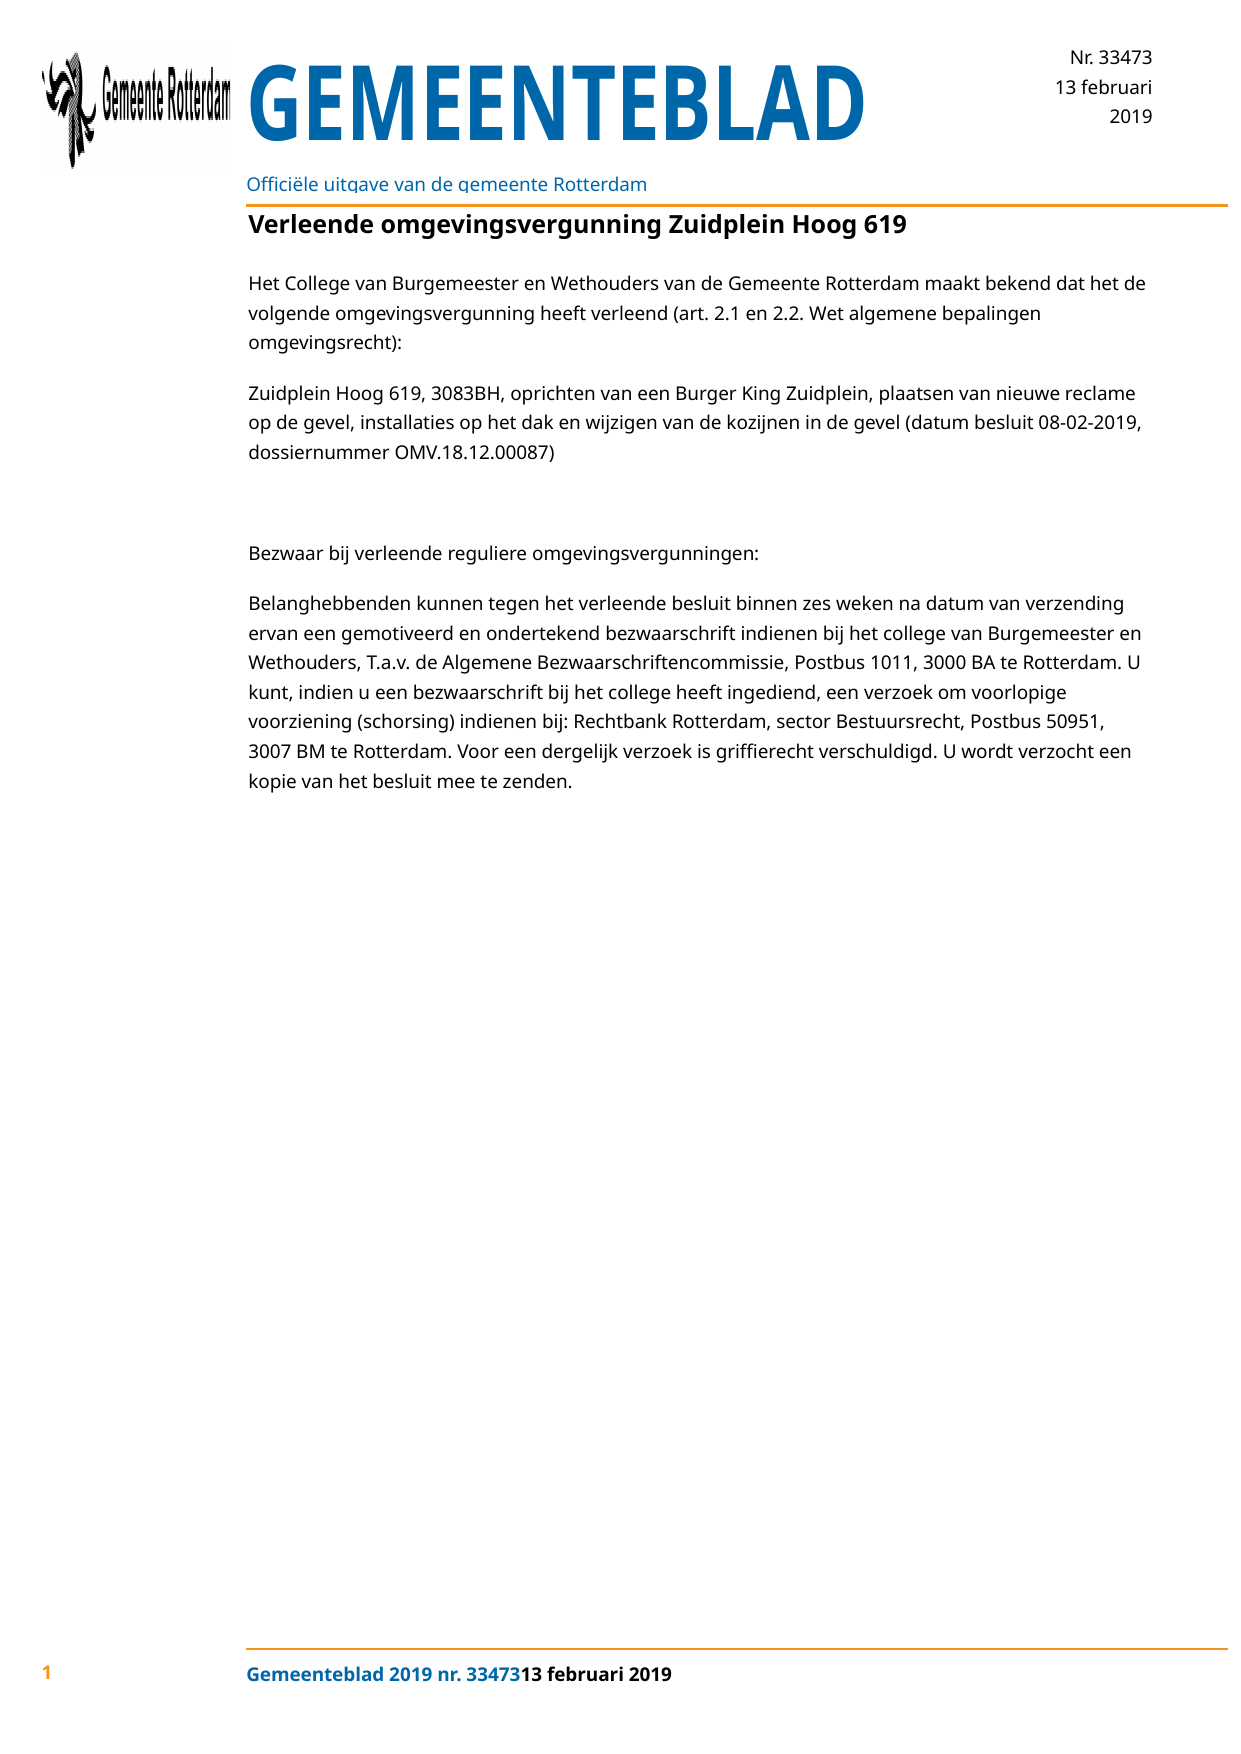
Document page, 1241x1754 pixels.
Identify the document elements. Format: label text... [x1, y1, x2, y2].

text Zuidplein Hoog 619, 3083BH, oprichten van een Burger King Zuidplein, plaatsen van nieuwe reclame op de gevel, installaties op het dak en wijzigen van de kozijnen in de gevel (datum besluit 08-02-2019, dossiernummer OMV.18.12.00087) [248, 380, 1152, 465]
text Bezwaar bij verleende reguliere omgevingsvergunningen: [248, 540, 1152, 566]
picture [41, 47, 231, 172]
text Het College van Burgemeester en Wethouders van de Gemeente Rotterdam maakt bekend dat het de volgende omgevingsvergunning heeft verleend (art. 2.1 en 2.2. Wet algemene bepalingen omgevingsrecht): [248, 270, 1152, 355]
text Belanghebbenden kunnen tegen het verleende besluit binnen zes weken na datum van verzending ervan een gemotiveerd en ondertekend bezwaarschrift indienen bij het college van Burgemeester en Wethouders, T.a.v. de Algemene Bezwaarschriftencommissie, Postbus 1011, 3000 BA te Rotterdam. U kunt, indien u een bezwaarschrift bij het college heeft ingediend, een verzoek om voorlopige voorziening (schorsing) indienen bij: Rechtbank Rotterdam, sector Bestuursrecht, Postbus 50951, 3007 BM te Rotterdam. Voor een dergelijk verzoek is griffierecht verschuldigd. U wordt verzocht een kopie van het besluit mee te zenden. [248, 590, 1152, 793]
text Verleende omgevingsvergunning Zuidplein Hoog 619 [248, 207, 1152, 241]
